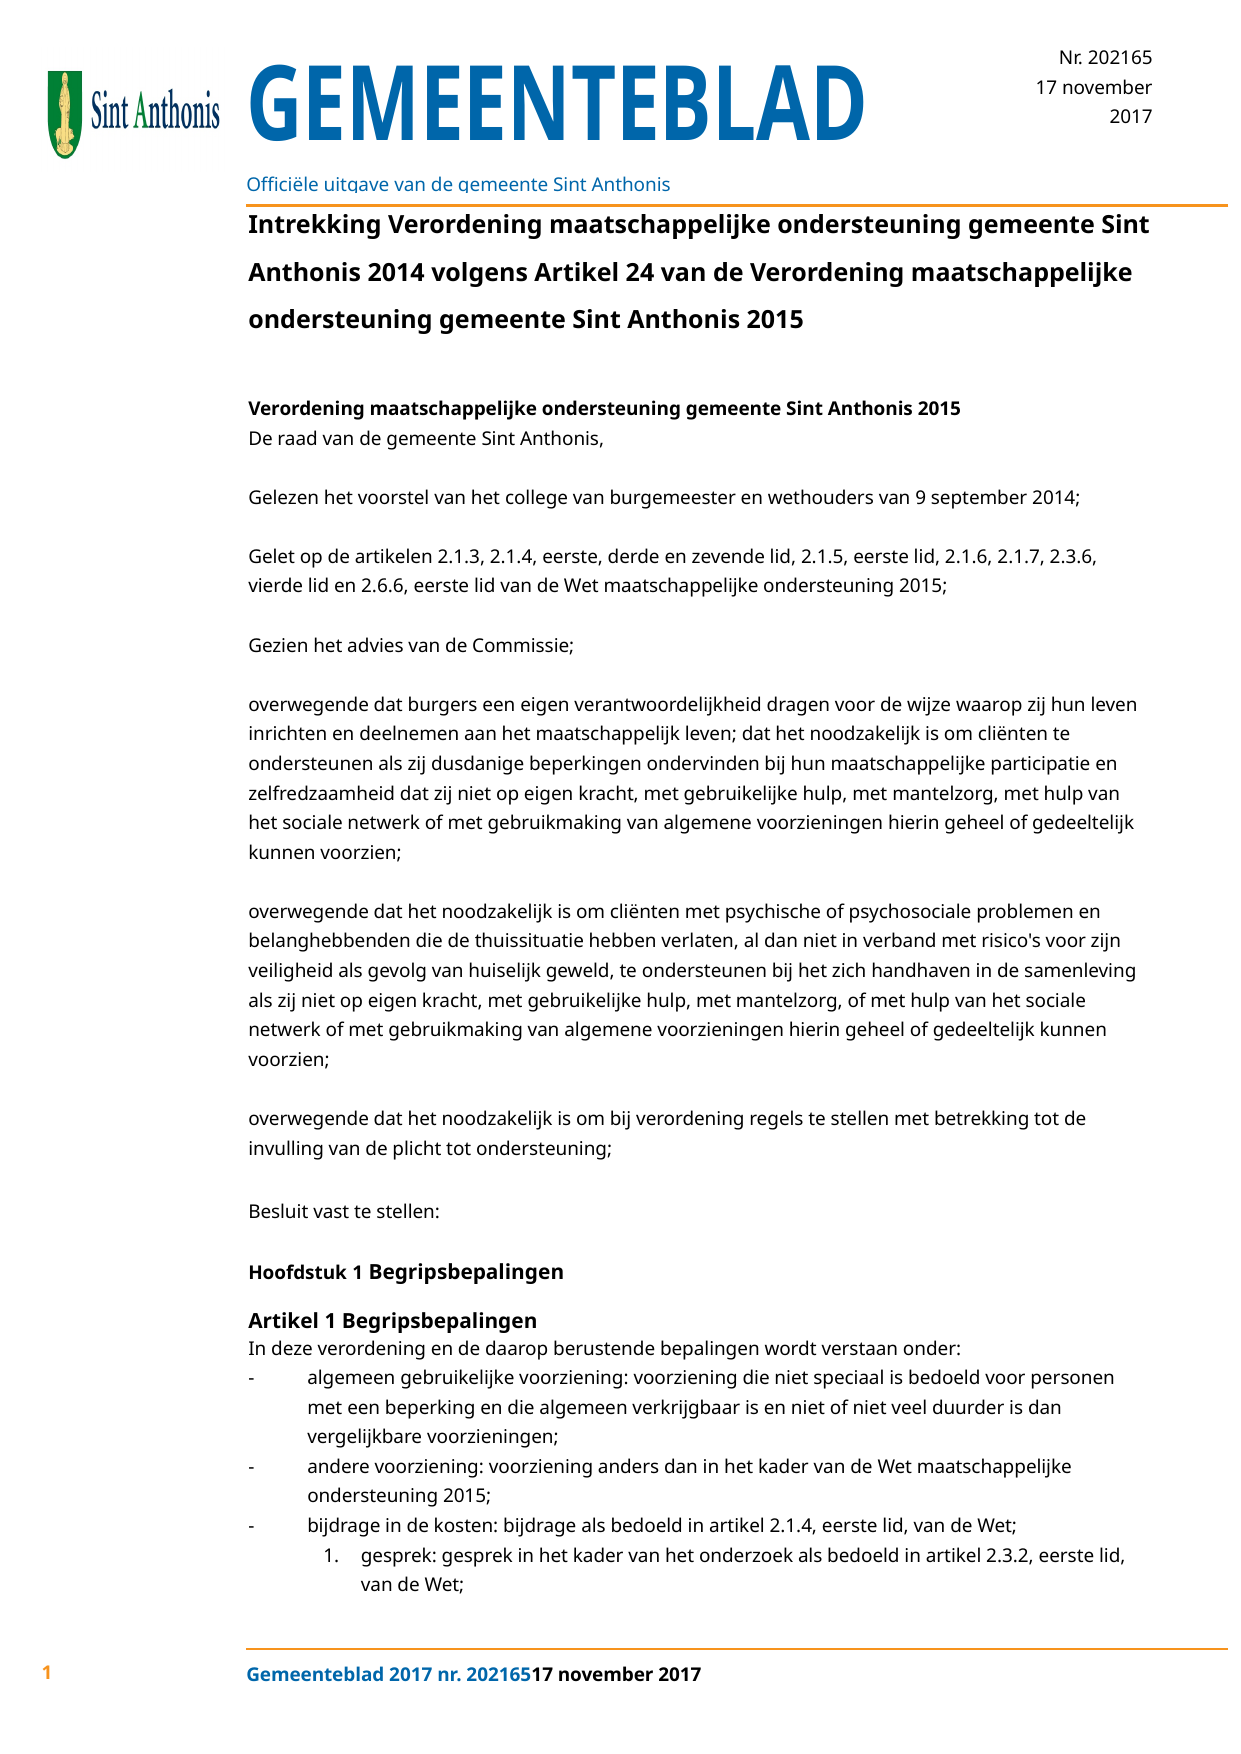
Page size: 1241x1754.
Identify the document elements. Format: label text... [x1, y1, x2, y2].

text overwegende dat het noodzakelijk is om bij verordening regels te stellen met betrekking tot de invulling van de plicht tot ondersteuning; [248, 1105, 1152, 1160]
text In deze verordening en de daarop berustende bepalingen wordt verstaan onder: [248, 1335, 1152, 1360]
text Hoofdstuk 1 Begripsbepalingen [248, 1257, 1152, 1285]
text De raad van de gemeente Sint Anthonis, [248, 425, 1152, 450]
text overwegende dat burgers een eigen verantwoordelijkheid dragen voor de wijze waarop zij hun leven inrichten en deelnemen aan het maatschappelijk leven; dat het noodzakelijk is om cliënten te ondersteunen als zij dusdanige beperkingen ondervinden bij hun maatschappelijke participatie en zelfredzaamheid dat zij niet op eigen kracht, met gebruikelijke hulp, met mantelzorg, met hulp van het sociale netwerk of met gebruikmaking van algemene voorzieningen hierin geheel of gedeeltelijk kunnen voorzien; [248, 691, 1152, 864]
text Besluit vast te stellen: [248, 1198, 1152, 1223]
list bijdrage in de kosten: bijdrage als bedoeld in artikel 2.1.4, eerste lid, van de Wet; [248, 1512, 1152, 1538]
text Gelezen het voorstel van het college van burgemeester en wethouders van 9 september 2014; [248, 484, 1152, 509]
picture [41, 47, 231, 172]
list andere voorziening: voorziening anders dan in het kader van de Wet maatschappelijke ondersteuning 2015; [248, 1453, 1152, 1508]
text overwegende dat het noodzakelijk is om cliënten met psychische of psychosociale problemen en belanghebbenden die de thuissituatie hebben verlaten, al dan niet in verband met risico's voor zijn veiligheid als gevolg van huiselijk geweld, te ondersteunen bij het zich handhaven in de samenleving als zij niet op eigen kracht, met gebruikelijke hulp, met mantelzorg, of met hulp van het sociale netwerk of met gebruikmaking van algemene voorzieningen hierin geheel of gedeeltelijk kunnen voorzien; [248, 898, 1152, 1072]
text Gezien het advies van de Commissie; [248, 632, 1152, 657]
text Verordening maatschappelijke ondersteuning gemeente Sint Anthonis 2015 [248, 395, 1152, 421]
text Gelet op de artikelen 2.1.3, 2.1.4, eerste, derde en zevende lid, 2.1.5, eerste lid, 2.1.6, 2.1.7, 2.3.6, vierde lid en 2.6.6, eerste lid van de Wet maatschappelijke ondersteuning 2015; [248, 543, 1152, 598]
text Artikel 1 Begripsbepalingen [248, 1306, 1152, 1335]
list algemeen gebruikelijke voorziening: voorziening die niet speciaal is bedoeld voor personen met een beperking en die algemeen verkrijgbaar is en niet of niet veel duurder is dan vergelijkbare voorzieningen; [248, 1364, 1152, 1449]
list gesprek: gesprek in het kader van het onderzoek als bedoeld in artikel 2.3.2, eerste lid, van de Wet; [323, 1542, 1152, 1597]
text Intrekking Verordening maatschappelijke ondersteuning gemeente Sint Anthonis 2014 volgens Artikel 24 van de Verordening maatschappelijke ondersteuning gemeente Sint Anthonis 2015 [248, 207, 1152, 336]
